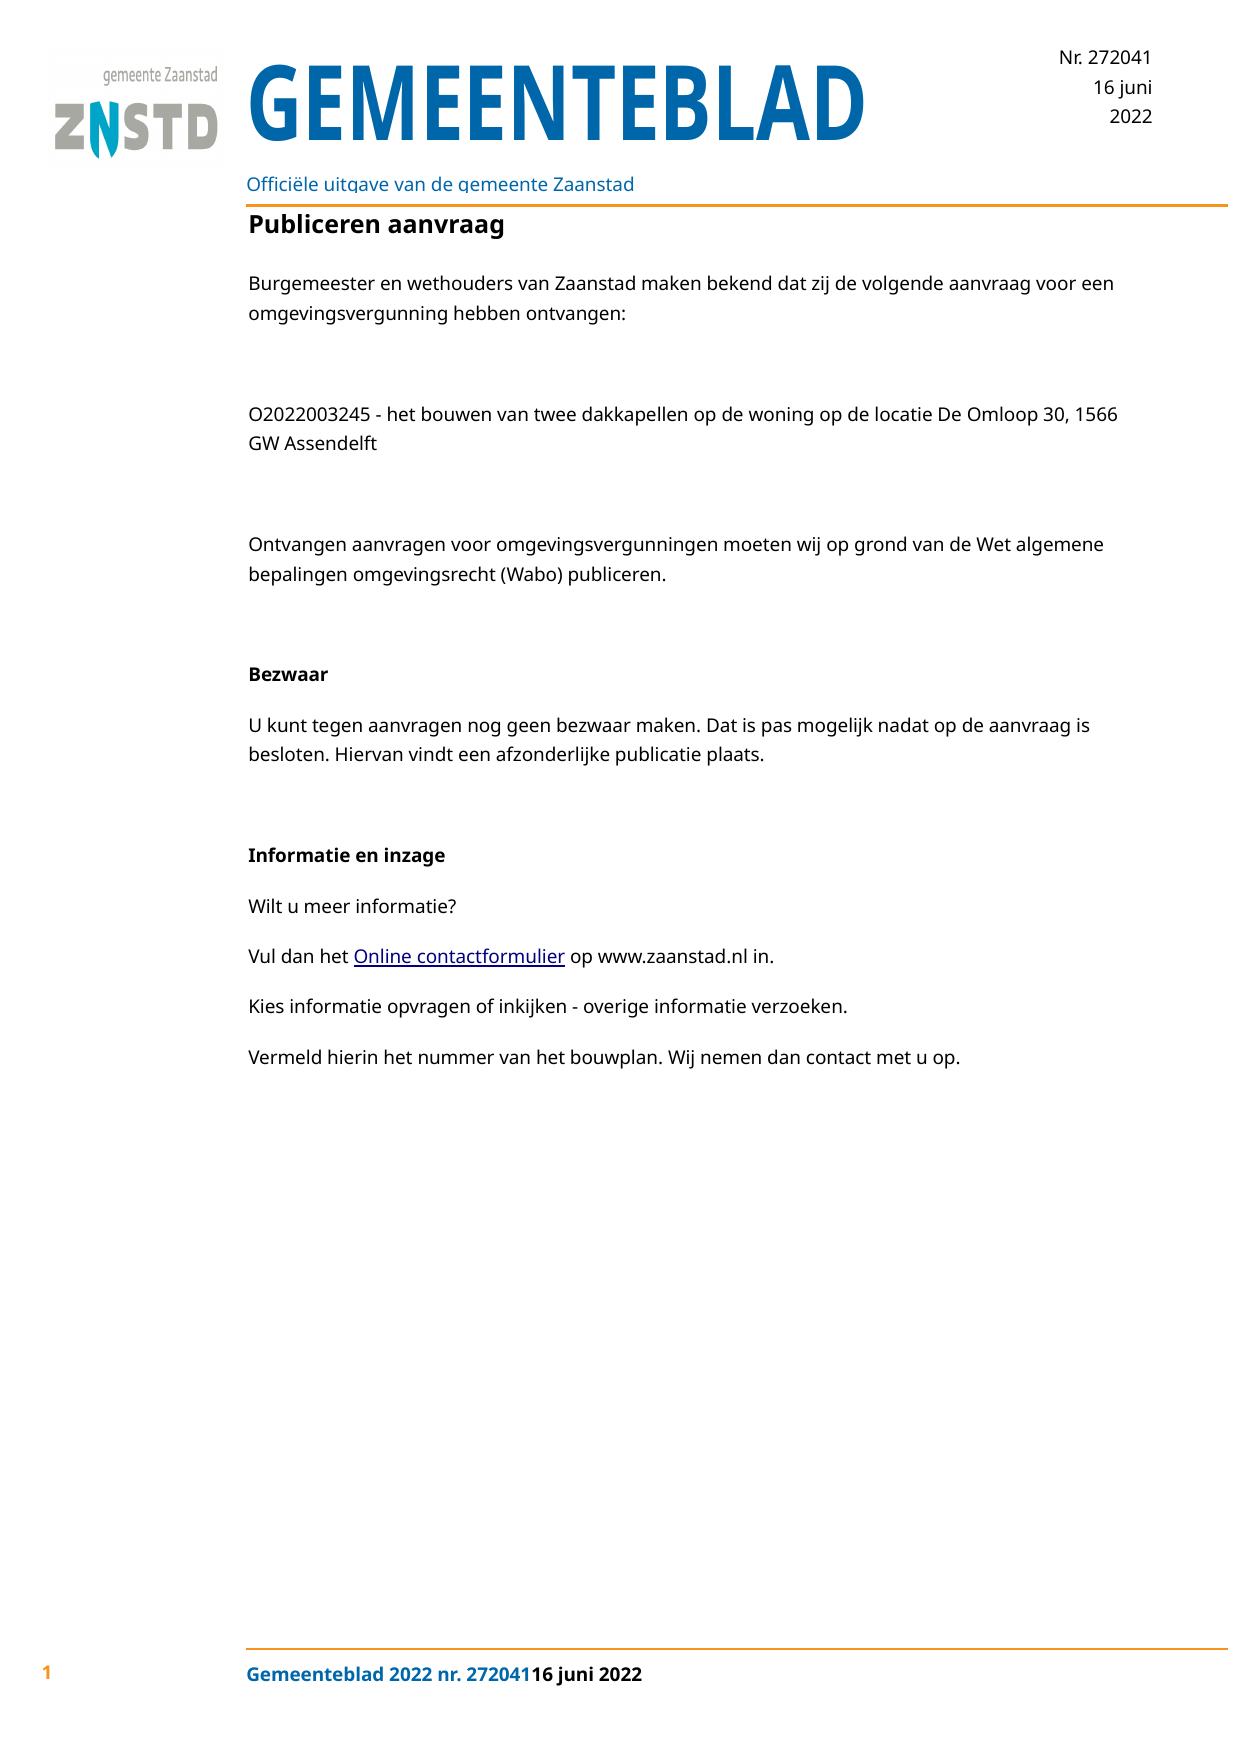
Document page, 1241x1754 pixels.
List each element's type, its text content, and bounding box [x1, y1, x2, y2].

text Bezwaar [248, 662, 1152, 687]
text Publiceren aanvraag [248, 207, 1152, 241]
picture [41, 47, 231, 172]
text Kies informatie opvragen of inkijken - overige informatie verzoeken. [248, 994, 1152, 1019]
text O2022003245 - het bouwen van twee dakkapellen op de woning op de locatie De Omloop 30, 1566 GW Assendelft [248, 401, 1152, 456]
text Vul dan het Online contactformulier op www.zaanstad.nl in. [248, 943, 1152, 969]
text Ontvangen aanvragen voor omgevingsvergunningen moeten wij op grond van de Wet algemene bepalingen omgevingsrecht (Wabo) publiceren. [248, 531, 1152, 586]
text Informatie en inzage [248, 842, 1152, 868]
text Vermeld hierin het nummer van het bouwplan. Wij nemen dan contact met u op. [248, 1044, 1152, 1070]
text Burgemeester en wethouders van Zaanstad maken bekend dat zij de volgende aanvraag voor een omgevingsvergunning hebben ontvangen: [248, 270, 1152, 326]
text U kunt tegen aanvragen nog geen bezwaar maken. Dat is pas mogelijk nadat op de aanvraag is besloten. Hiervan vindt een afzonderlijke publicatie plaats. [248, 712, 1152, 767]
text Wilt u meer informatie? [248, 893, 1152, 918]
